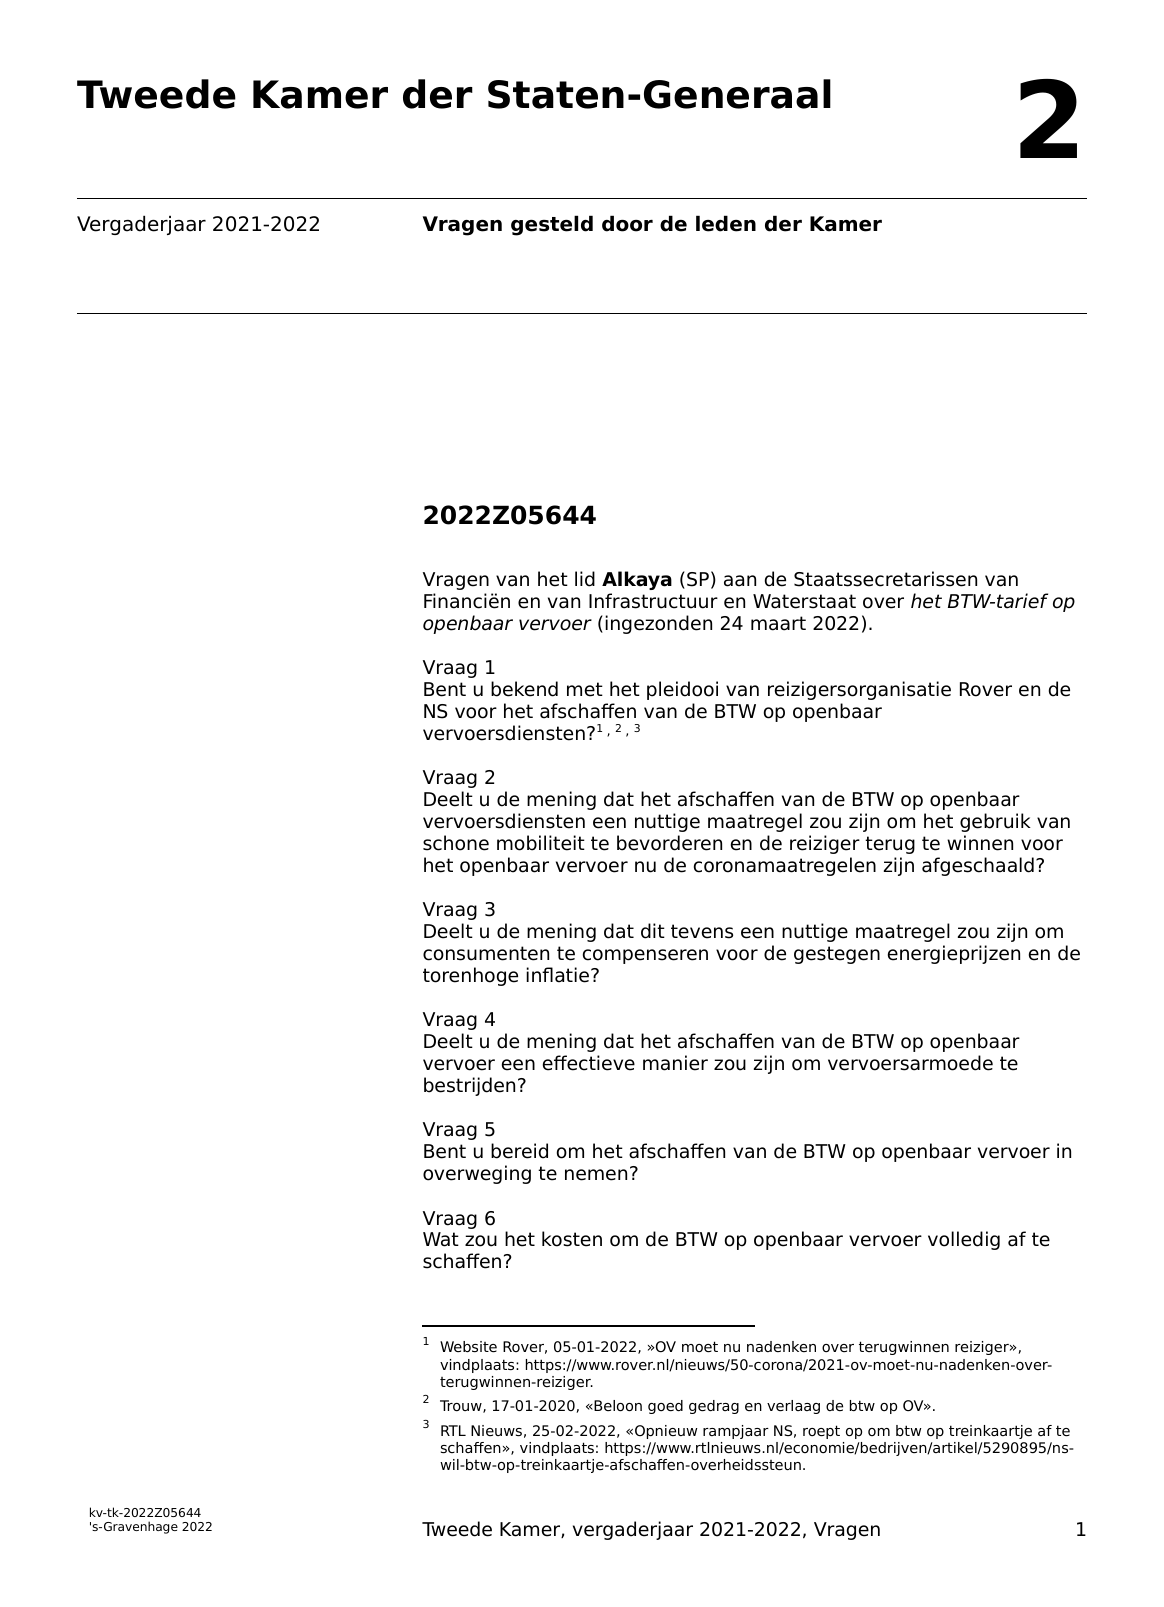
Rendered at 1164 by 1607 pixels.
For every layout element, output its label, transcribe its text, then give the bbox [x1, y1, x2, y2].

text Vraag 2 [422, 767, 1087, 789]
text Vraag 4 [422, 1009, 1087, 1031]
text Deelt u de mening dat het afschaffen van de BTW op openbaar vervoer een effectieve manier zou zijn om vervoersarmoede te bestrijden? [422, 1031, 1087, 1097]
text Vragen van het lid Alkaya (SP) aan de Staatssecretarissen van Financiën en van Infrastructuur en Waterstaat over het BTW-tarief op openbaar vervoer (ingezonden 24 maart 2022). [422, 569, 1087, 635]
text Vraag 6 [422, 1207, 1087, 1229]
text kv-tk-2022Z05644 [88, 1506, 323, 1520]
text Vraag 1 [422, 657, 1087, 679]
table_cell Vragen gesteld door de leden der Kamer [422, 199, 1087, 313]
text RTL Nieuws, 25-02-2022, «Opnieuw rampjaar NS, roept op om btw op treinkaartje af te schaffen», vindplaats: https://www.rtlnieuws.nl/economie/bedrijven/artikel/5290895/ns-wil-btw-op-treinkaartje-afschaffen-overheidssteun. [422, 1418, 1087, 1474]
text Bent u bereid om het afschaffen van de BTW op openbaar vervoer in overweging te nemen? [422, 1141, 1087, 1185]
text Trouw, 17-01-2020, «Beloon goed gedrag en verlaag de btw op OV». [422, 1393, 1087, 1416]
table_cell Vergaderjaar 2021-2022 [77, 199, 422, 313]
text Deelt u de mening dat dit tevens een nuttige maatregel zou zijn om consumenten te compenseren voor de gestegen energieprijzen en de torenhoge inflatie? [422, 921, 1087, 987]
text Deelt u de mening dat het afschaffen van de BTW op openbaar vervoersdiensten een nuttige maatregel zou zijn om het gebruik van schone mobiliteit te bevorderen en de reiziger terug te winnen voor het openbaar vervoer nu de coronamaatregelen zijn afgeschaald? [422, 789, 1087, 877]
text Vraag 5 [422, 1119, 1087, 1141]
text Wat zou het kosten om de BTW op openbaar vervoer volledig af te schaffen? [422, 1229, 1087, 1273]
text 2022Z05644 [422, 501, 1087, 531]
text Website Rover, 05-01-2022, »OV moet nu nadenken over terugwinnen reiziger», vindplaats: https://www.rover.nl/nieuws/50-corona/2021-ov-moet-nu-nadenken-over-terugwinnen-reiziger. [422, 1335, 1087, 1391]
text 's-Gravenhage 2022 [88, 1520, 323, 1534]
text Vraag 3 [422, 899, 1087, 921]
table_header Tweede Kamer der Staten-Generaal [77, 59, 886, 198]
table_header 2 [886, 59, 1087, 198]
text Bent u bekend met het pleidooi van reizigersorganisatie Rover en de NS voor het afschaffen van de BTW op openbaar vervoersdiensten?, , [422, 679, 1087, 745]
